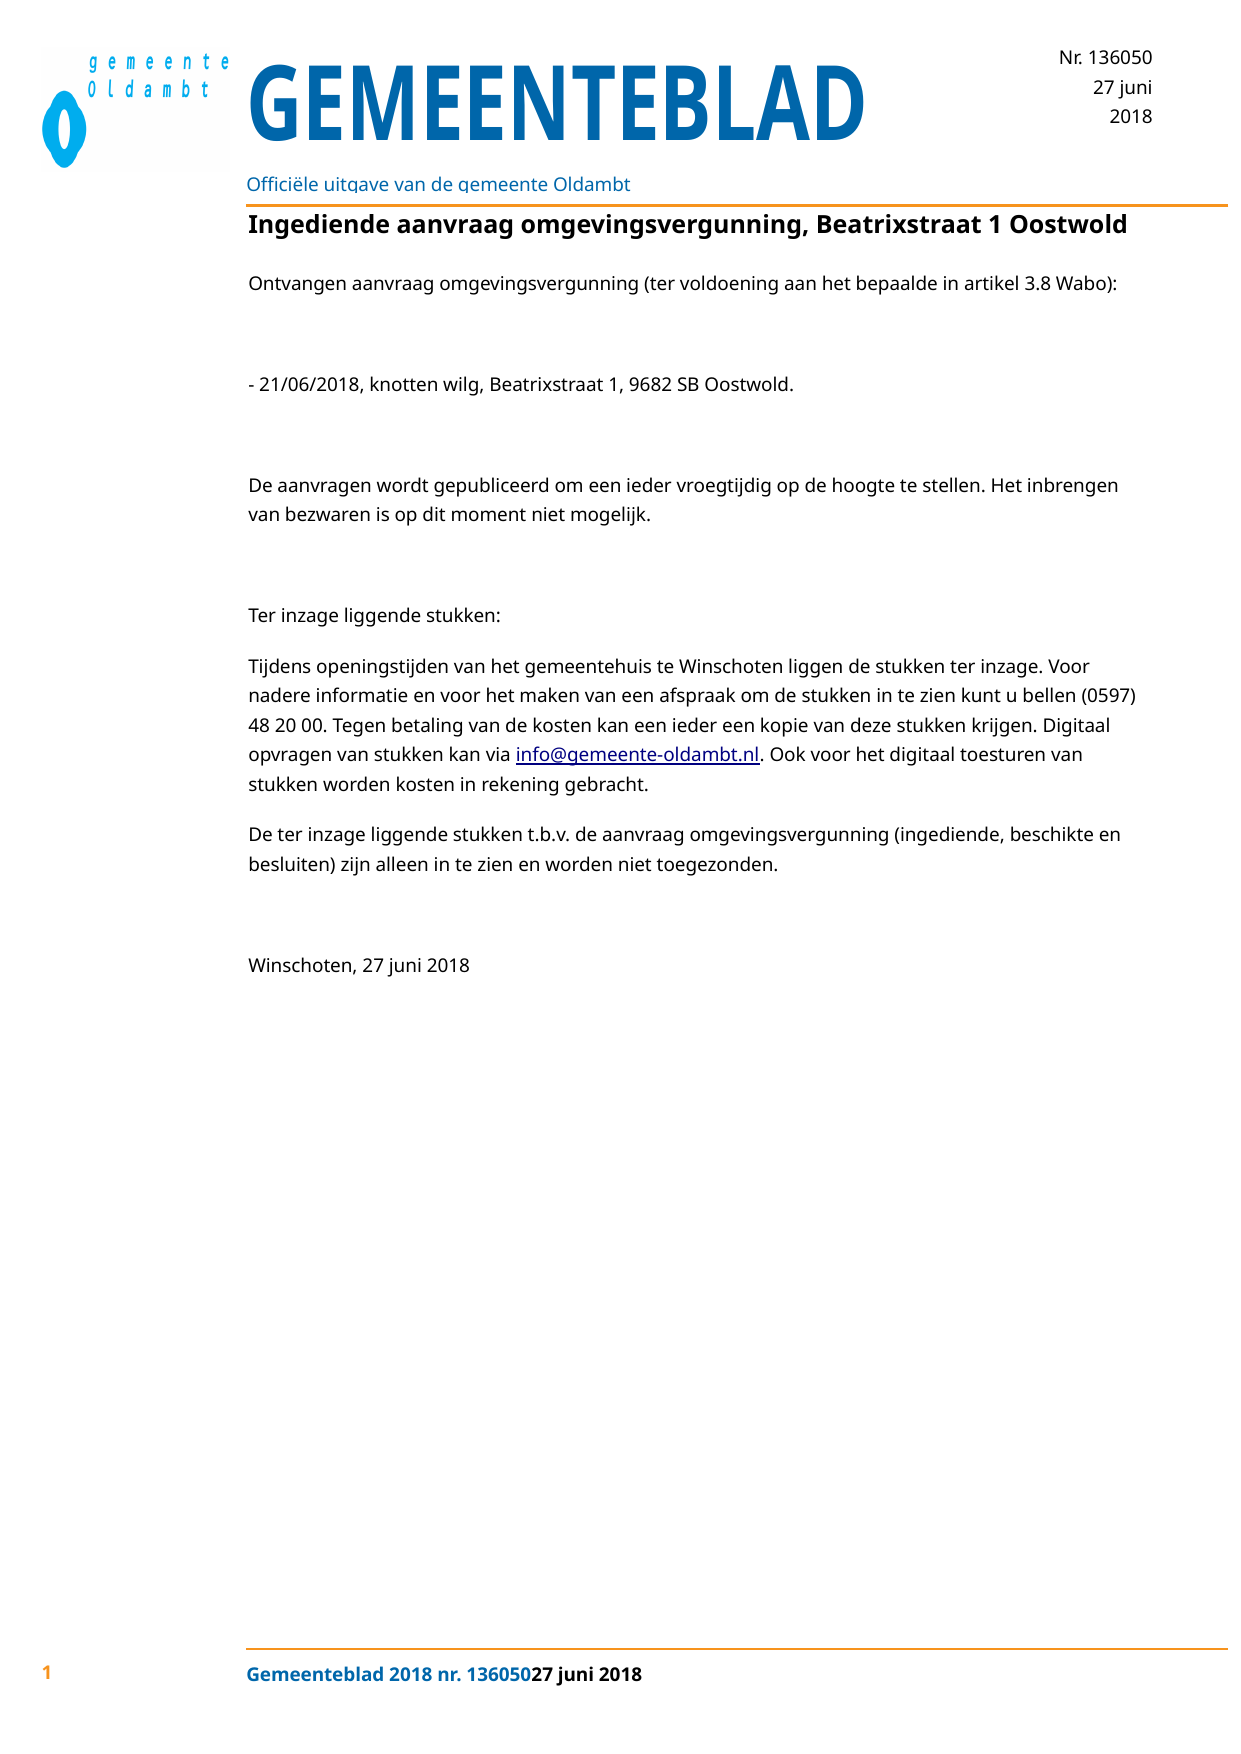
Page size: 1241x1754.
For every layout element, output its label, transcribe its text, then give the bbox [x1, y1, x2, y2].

text De ter inzage liggende stukken t.b.v. de aanvraag omgevingsvergunning (ingediende, beschikte en besluiten) zijn alleen in te zien en worden niet toegezonden. [248, 822, 1152, 877]
text Ingediende aanvraag omgevingsvergunning, Beatrixstraat 1 Oostwold [248, 207, 1152, 241]
text - 21/06/2018, knotten wilg, Beatrixstraat 1, 9682 SB Oostwold. [248, 371, 1152, 397]
text Ontvangen aanvraag omgevingsvergunning (ter voldoening aan het bepaalde in artikel 3.8 Wabo): [248, 270, 1152, 296]
text Ter inzage liggende stukken: [248, 602, 1152, 628]
text Tijdens openingstijden van het gemeentehuis te Winschoten liggen de stukken ter inzage. Voor nadere informatie en voor het maken van een afspraak om de stukken in te zien kunt u bellen (0597) 48 20 00. Tegen betaling van de kosten kan een ieder een kopie van deze stukken krijgen. Digitaal opvragen van stukken kan via info@gemeente-oldambt.nl. Ook voor het digitaal toesturen van stukken worden kosten in rekening gebracht. [248, 653, 1152, 797]
text Winschoten, 27 juni 2018 [248, 952, 1152, 978]
picture [41, 47, 231, 172]
text De aanvragen wordt gepubliceerd om een ieder vroegtijdig op de hoogte te stellen. Het inbrengen van bezwaren is op dit moment niet mogelijk. [248, 472, 1152, 527]
